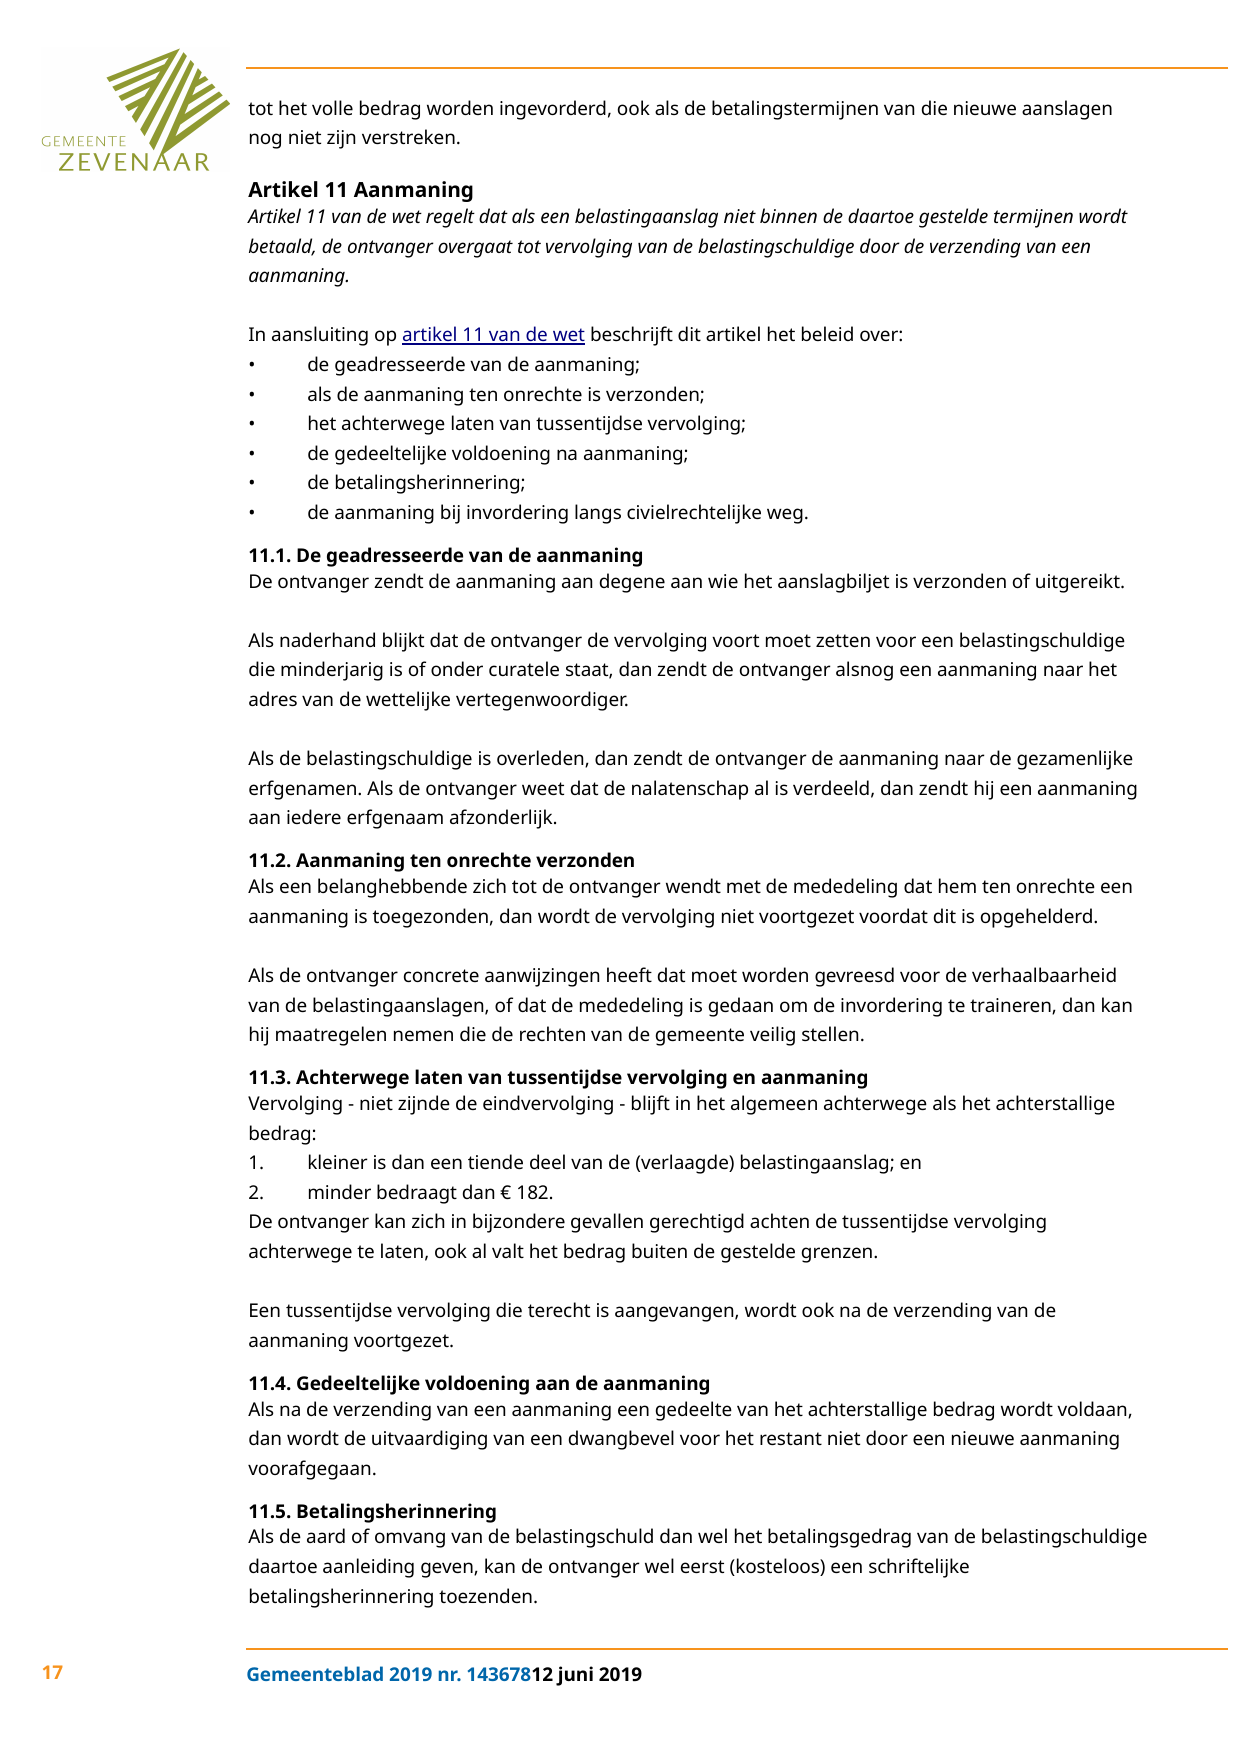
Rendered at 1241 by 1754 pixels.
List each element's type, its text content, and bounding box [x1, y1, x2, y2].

text 11.2. Aanmaning ten onrechte verzonden [248, 848, 1152, 873]
text Als de ontvanger concrete aanwijzingen heeft dat moet worden gevreesd voor de verhaalbaarheid van de belastingaanslagen, of dat de mededeling is gedaan om de invordering te traineren, dan kan hij maatregelen nemen die de rechten van de gemeente veilig stellen. [248, 962, 1152, 1047]
list de geadresseerde van de aanmaning; [248, 351, 1152, 377]
list als de aanmaning ten onrechte is verzonden; [248, 381, 1152, 406]
text 11.5. Betalingsherinnering [248, 1498, 1152, 1524]
text 11.4. Gedeeltelijke voldoening aan de aanmaning [248, 1370, 1152, 1396]
list de aanmaning bij invordering langs civielrechtelijke weg. [248, 499, 1152, 525]
text Als de belastingschuldige is overleden, dan zendt de ontvanger de aanmaning naar de gezamenlijke erfgenamen. Als de ontvanger weet dat de nalatenschap al is verdeeld, dan zendt hij een aanmaning aan iedere erfgenaam afzonderlijk. [248, 745, 1152, 830]
list minder bedraagt dan € 182. [248, 1179, 1152, 1205]
list de gedeeltelijke voldoening na aanmaning; [248, 440, 1152, 466]
text tot het volle bedrag worden ingevorderd, ook als de betalingstermijnen van die nieuwe aanslagen nog niet zijn verstreken. [248, 95, 1152, 150]
text Als de aard of omvang van de belastingschuld dan wel het betalingsgedrag van de belastingschuldige daartoe aanleiding geven, kan de ontvanger wel eerst (kosteloos) een schriftelijke betalingsherinnering toezenden. [248, 1524, 1152, 1609]
text In aansluiting op artikel 11 van de wet beschrijft dit artikel het beleid over: [248, 322, 1152, 347]
list het achterwege laten van tussentijdse vervolging; [248, 410, 1152, 436]
text De ontvanger kan zich in bijzondere gevallen gerechtigd achten de tussentijdse vervolging achterwege te laten, ook al valt het bedrag buiten de gestelde grenzen. [248, 1208, 1152, 1264]
text Vervolging - niet zijnde de eindvervolging - blijft in het algemeen achterwege als het achterstallige bedrag: [248, 1090, 1152, 1146]
picture [41, 47, 231, 172]
text 11.1. De geadresseerde van de aanmaning [248, 542, 1152, 568]
list de betalingsherinnering; [248, 469, 1152, 495]
text Als naderhand blijkt dat de ontvanger de vervolging voort moet zetten voor een belastingschuldige die minderjarig is of onder curatele staat, dan zendt de ontvanger alsnog een aanmaning naar het adres van de wettelijke vertegenwoordiger. [248, 627, 1152, 712]
list kleiner is dan een tiende deel van de (verlaagde) belastingaanslag; en [248, 1149, 1152, 1175]
text Als na de verzending van een aanmaning een gedeelte van het achterstallige bedrag wordt voldaan, dan wordt de uitvaardiging van een dwangbevel voor het restant niet door een nieuwe aanmaning voorafgegaan. [248, 1396, 1152, 1481]
text Een tussentijdse vervolging die terecht is aangevangen, wordt ook na de verzending van de aanmaning voortgezet. [248, 1297, 1152, 1353]
text Artikel 11 van de wet regelt dat als een belastingaanslag niet binnen de daartoe gestelde termijnen wordt betaald, de ontvanger overgaat tot vervolging van de belastingschuldige door de verzending van een aanmaning. [248, 203, 1152, 288]
text De ontvanger zendt de aanmaning aan degene aan wie het aanslagbiljet is verzonden of uitgereikt. [248, 568, 1152, 594]
text 11.3. Achterwege laten van tussentijdse vervolging en aanmaning [248, 1064, 1152, 1090]
text Artikel 11 Aanmaning [248, 175, 1152, 203]
text Als een belanghebbende zich tot de ontvanger wendt met de mededeling dat hem ten onrechte een aanmaning is toegezonden, dan wordt de vervolging niet voortgezet voordat dit is opgehelderd. [248, 873, 1152, 929]
